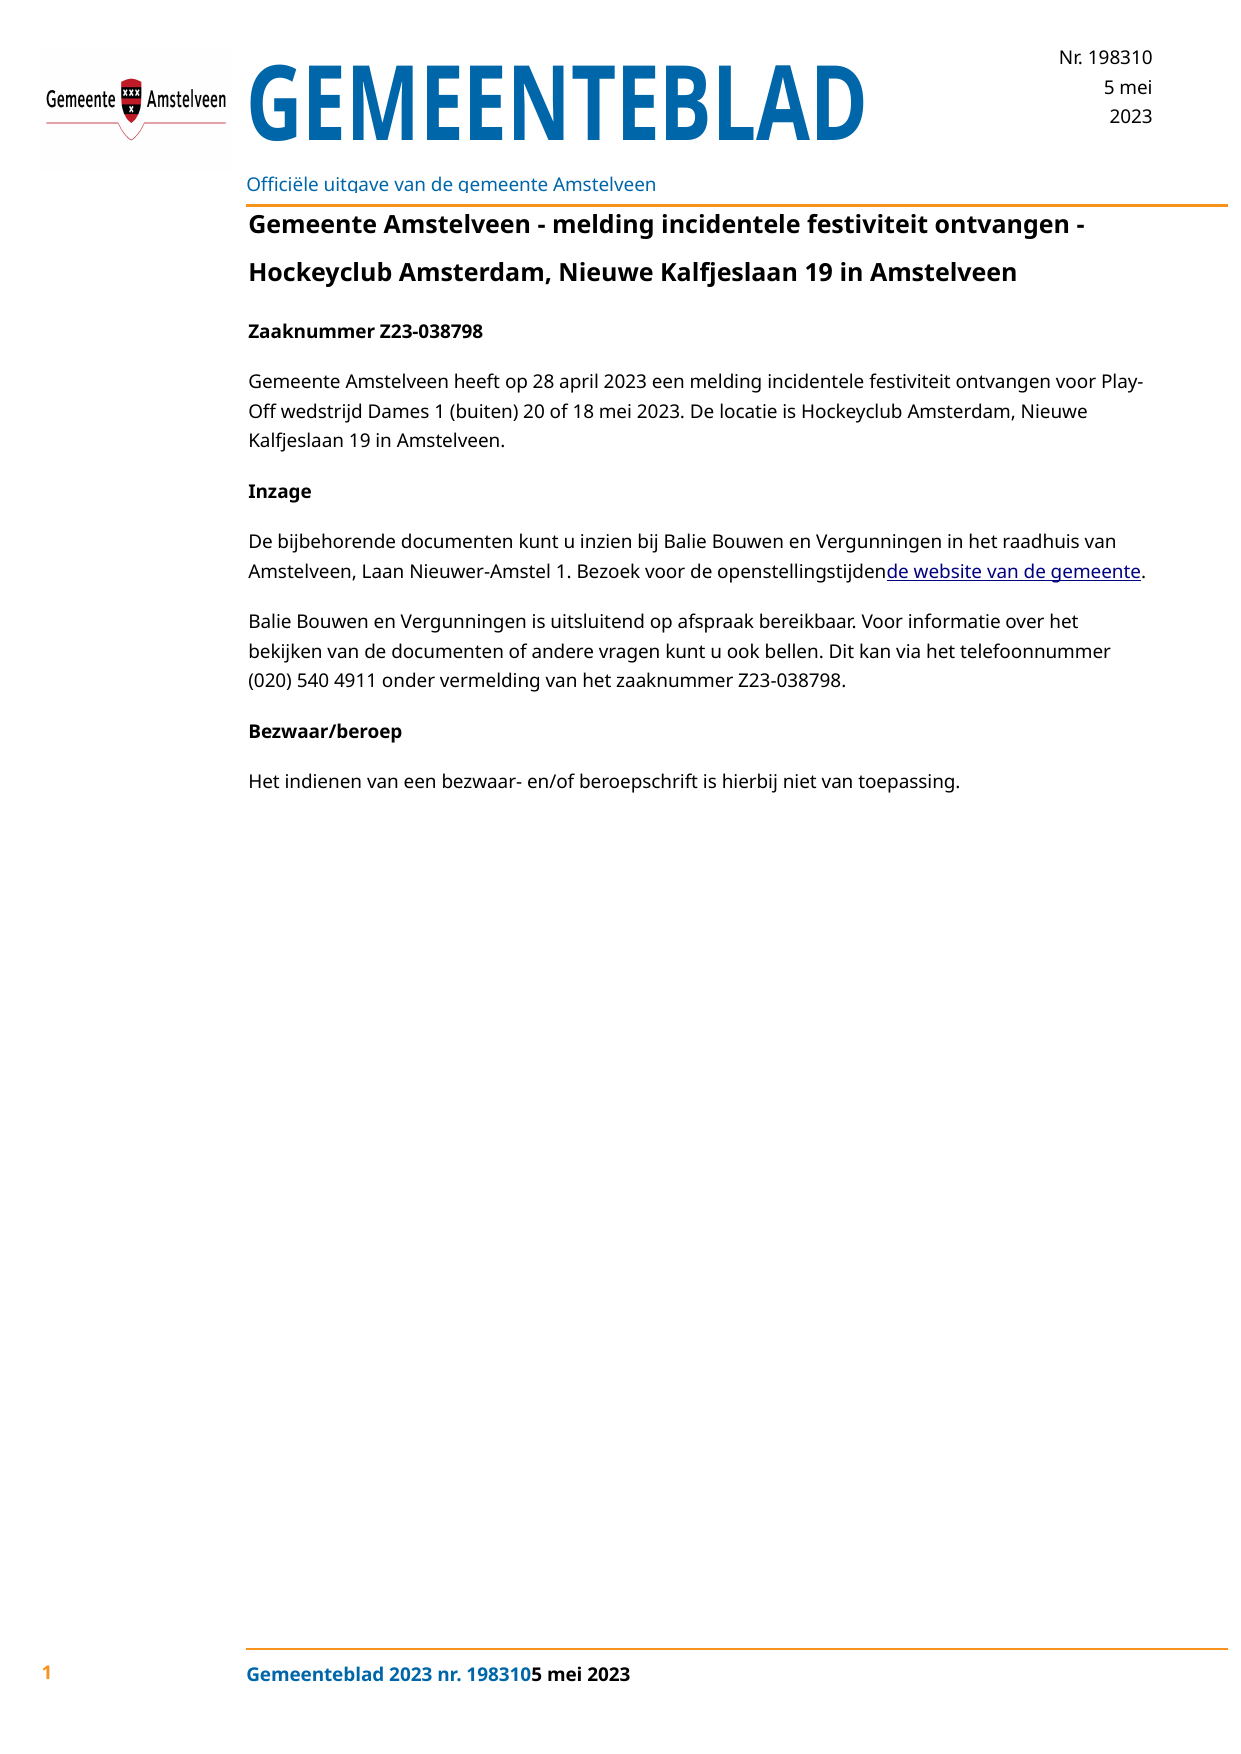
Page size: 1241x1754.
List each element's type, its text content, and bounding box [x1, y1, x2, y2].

text Balie Bouwen en Vergunningen is uitsluitend op afspraak bereikbaar. Voor informatie over het bekijken van de documenten of andere vragen kunt u ook bellen. Dit kan via het telefoonnummer (020) 540 4911 onder vermelding van het zaaknummer Z23-038798. [248, 608, 1152, 693]
picture [41, 47, 231, 172]
text Bezwaar/beroep [248, 718, 1152, 744]
text Zaaknummer Z23-038798 [248, 318, 1152, 344]
text Het indienen van een bezwaar- en/of beroepschrift is hierbij niet van toepassing. [248, 768, 1152, 794]
text De bijbehorende documenten kunt u inzien bij Balie Bouwen en Vergunningen in het raadhuis van Amstelveen, Laan Nieuwer-Amstel 1. Bezoek voor de openstellingstijdende website van de gemeente. [248, 528, 1152, 584]
text Inzage [248, 478, 1152, 504]
text Gemeente Amstelveen - melding incidentele festiviteit ontvangen - Hockeyclub Amsterdam, Nieuwe Kalfjeslaan 19 in Amstelveen [248, 207, 1152, 288]
text Gemeente Amstelveen heeft op 28 april 2023 een melding incidentele festiviteit ontvangen voor Play-Off wedstrijd Dames 1 (buiten) 20 of 18 mei 2023. De locatie is Hockeyclub Amsterdam, Nieuwe Kalfjeslaan 19 in Amstelveen. [248, 368, 1152, 453]
